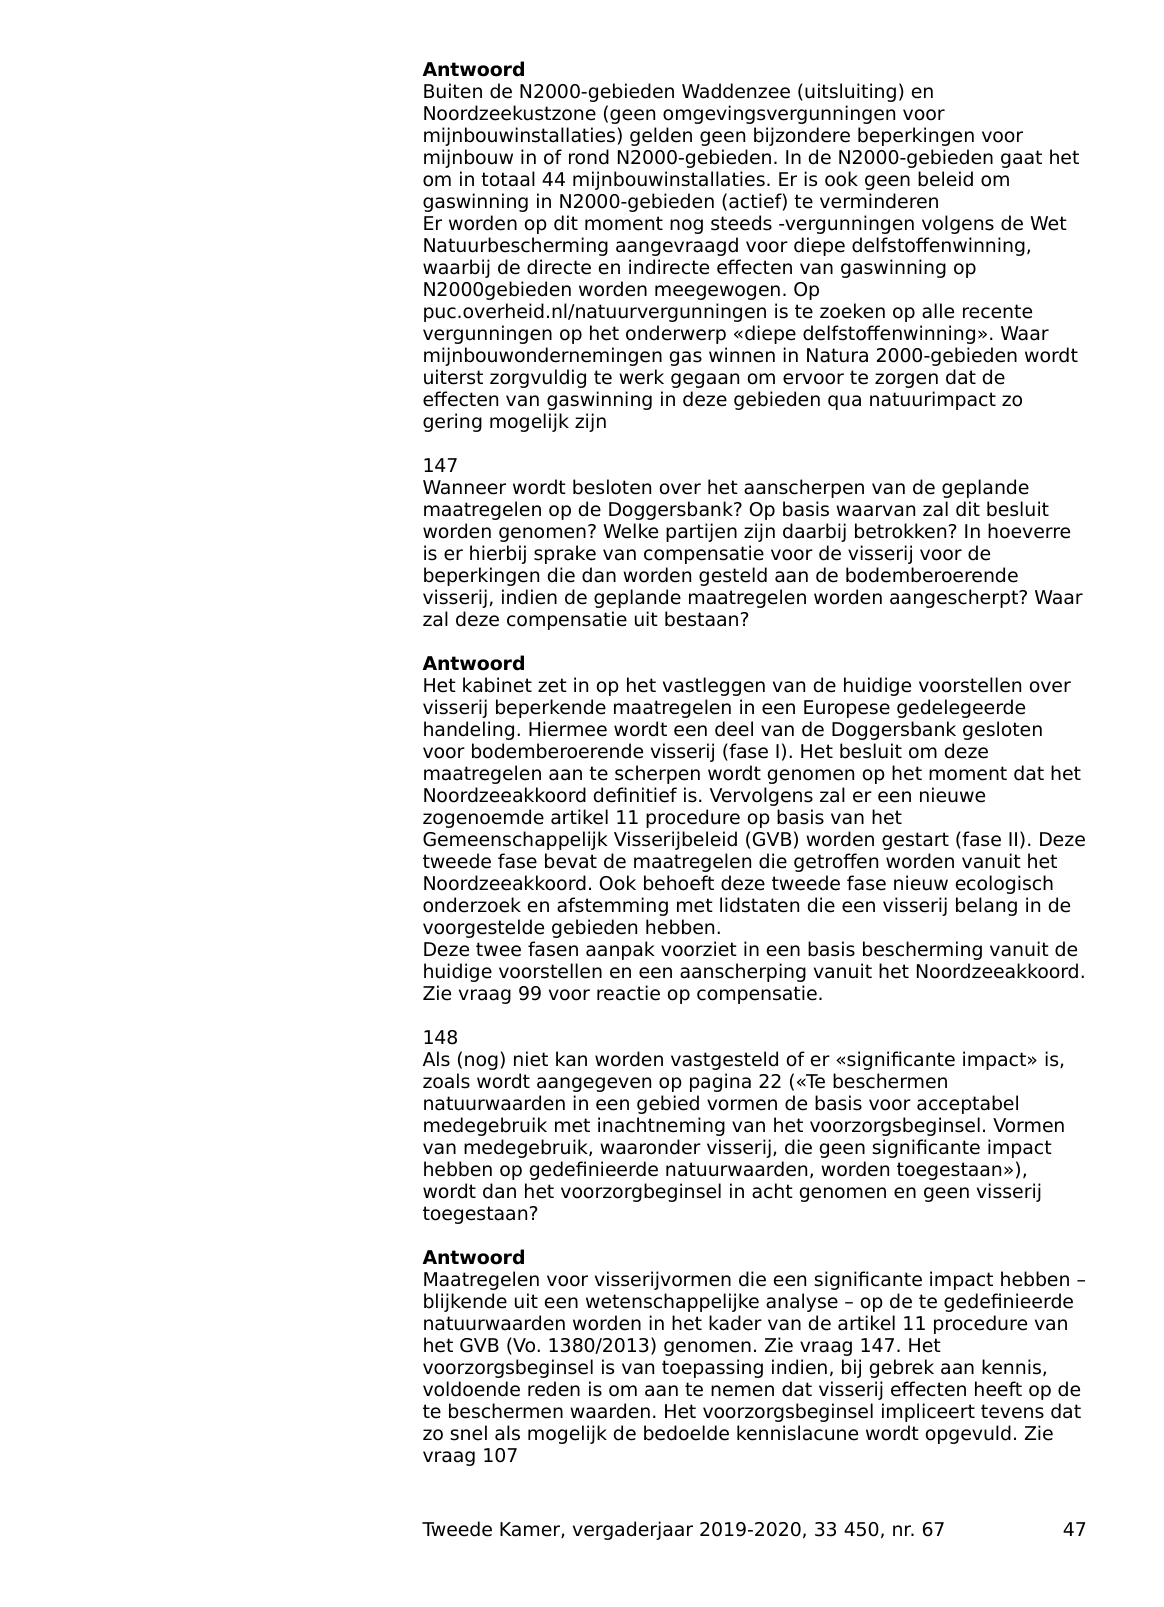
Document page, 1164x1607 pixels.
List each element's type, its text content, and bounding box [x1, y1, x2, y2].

text 147 [422, 455, 1087, 477]
text 148 [422, 1027, 1087, 1049]
text Antwoord [422, 1247, 1087, 1269]
text Buiten de N2000-gebieden Waddenzee (uitsluiting) en Noordzeekustzone (geen omgevingsvergunningen voor mijnbouwinstallaties) gelden geen bijzondere beperkingen voor mijnbouw in of rond N2000-gebieden. In de N2000-gebieden gaat het om in totaal 44 mijnbouwinstallaties. Er is ook geen beleid om gaswinning in N2000-gebieden (actief) te verminderen [422, 81, 1087, 213]
text Antwoord [422, 59, 1087, 81]
text Antwoord [422, 653, 1087, 675]
text Wanneer wordt besloten over het aanscherpen van de geplande maatregelen op de Doggersbank? Op basis waarvan zal dit besluit worden genomen? Welke partijen zijn daarbij betrokken? In hoeverre is er hierbij sprake van compensatie voor de visserij voor de beperkingen die dan worden gesteld aan de bodemberoerende visserij, indien de geplande maatregelen worden aangescherpt? Waar zal deze compensatie uit bestaan? [422, 477, 1087, 631]
text Maatregelen voor visserijvormen die een significante impact hebben – blijkende uit een wetenschappelijke analyse – op de te gedefinieerde natuurwaarden worden in het kader van de artikel 11 procedure van het GVB (Vo. 1380/2013) genomen. Zie vraag 147. Het voorzorgsbeginsel is van toepassing indien, bij gebrek aan kennis, voldoende reden is om aan te nemen dat visserij effecten heeft op de te beschermen waarden. Het voorzorgsbeginsel impliceert tevens dat zo snel als mogelijk de bedoelde kennislacune wordt opgevuld. Zie vraag 107 [422, 1269, 1087, 1467]
text Als (nog) niet kan worden vastgesteld of er «significante impact» is, zoals wordt aangegeven op pagina 22 («Te beschermen natuurwaarden in een gebied vormen de basis voor acceptabel medegebruik met inachtneming van het voorzorgsbeginsel. Vormen van medegebruik, waaronder visserij, die geen significante impact hebben op gedefinieerde natuurwaarden, worden toegestaan»), wordt dan het voorzorgbeginsel in acht genomen en geen visserij toegestaan? [422, 1049, 1087, 1224]
text Er worden op dit moment nog steeds -vergunningen volgens de Wet Natuurbescherming aangevraagd voor diepe delfstoffenwinning, waarbij de directe en indirecte effecten van gaswinning op N2000gebieden worden meegewogen. Op puc.overheid.nl/natuurvergunningen is te zoeken op alle recente vergunningen op het onderwerp «diepe delfstoffenwinning». Waar mijnbouwondernemingen gas winnen in Natura 2000-gebieden wordt uiterst zorgvuldig te werk gegaan om ervoor te zorgen dat de effecten van gaswinning in deze gebieden qua natuurimpact zo gering mogelijk zijn [422, 213, 1087, 433]
text Het kabinet zet in op het vastleggen van de huidige voorstellen over visserij beperkende maatregelen in een Europese gedelegeerde handeling. Hiermee wordt een deel van de Doggersbank gesloten voor bodemberoerende visserij (fase I). Het besluit om deze maatregelen aan te scherpen wordt genomen op het moment dat het Noordzeeakkoord definitief is. Vervolgens zal er een nieuwe zogenoemde artikel 11 procedure op basis van het Gemeenschappelijk Visserijbeleid (GVB) worden gestart (fase II). Deze tweede fase bevat de maatregelen die getroffen worden vanuit het Noordzeeakkoord. Ook behoeft deze tweede fase nieuw ecologisch onderzoek en afstemming met lidstaten die een visserij belang in de voorgestelde gebieden hebben. [422, 675, 1087, 939]
text Deze twee fasen aanpak voorziet in een basis bescherming vanuit de huidige voorstellen en een aanscherping vanuit het Noordzeeakkoord. Zie vraag 99 voor reactie op compensatie. [422, 939, 1087, 1004]
